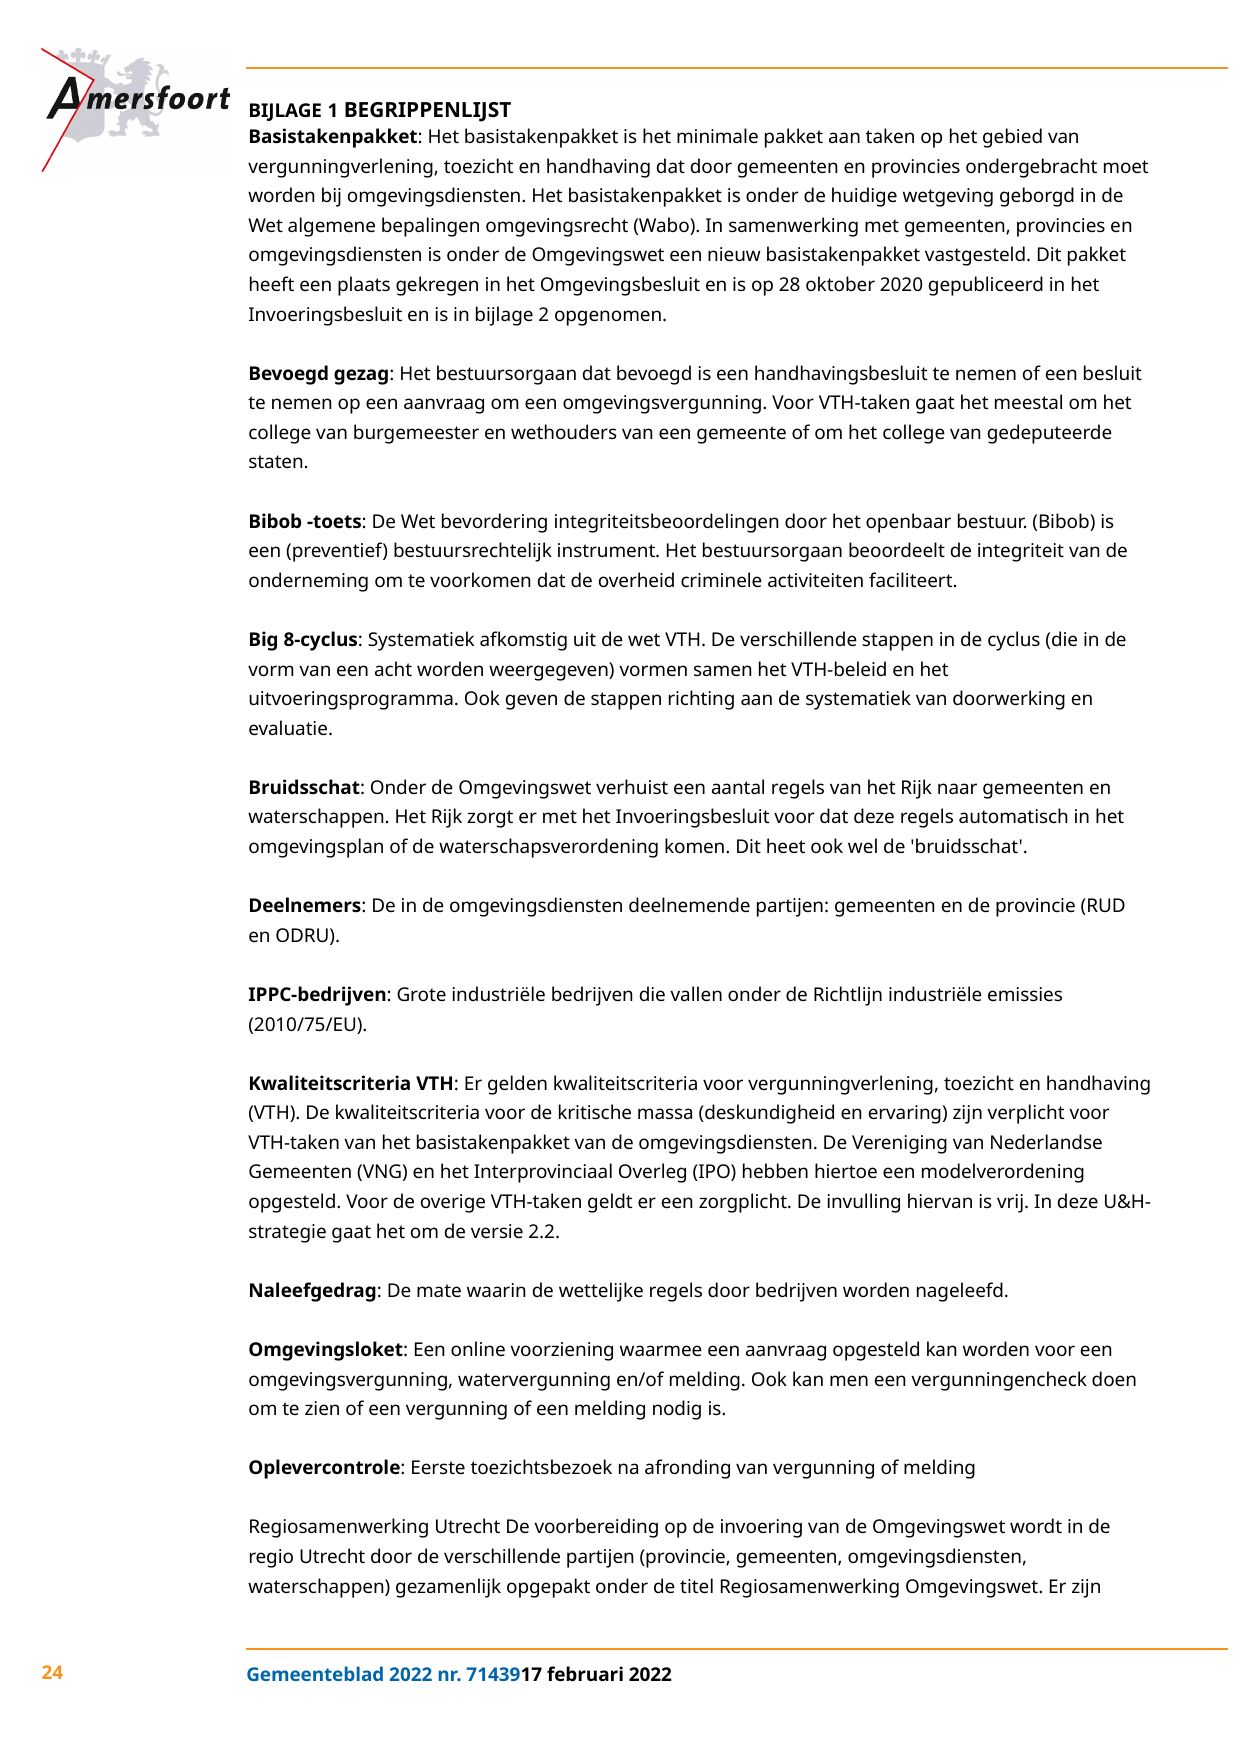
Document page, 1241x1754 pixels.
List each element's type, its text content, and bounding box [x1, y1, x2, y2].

text IPPC-bedrijven: Grote industriële bedrijven die vallen onder de Richtlijn industriële emissies (2010/75/EU). [248, 981, 1152, 1037]
picture [41, 47, 231, 172]
text Bevoegd gezag: Het bestuursorgaan dat bevoegd is een handhavingsbesluit te nemen of een besluit te nemen op een aanvraag om een omgevingsvergunning. Voor VTH-taken gaat het meestal om het college van burgemeester en wethouders van een gemeente of om het college van gedeputeerde staten. [248, 360, 1152, 474]
text Regiosamenwerking Utrecht De voorbereiding op de invoering van de Omgevingswet wordt in de regio Utrecht door de verschillende partijen (provincie, gemeenten, omgevingsdiensten, waterschappen) gezamenlijk opgepakt onder de titel Regiosamenwerking Omgevingswet. Er zijn [248, 1514, 1152, 1599]
text Naleefgedrag: De mate waarin de wettelijke regels door bedrijven worden nageleefd. [248, 1277, 1152, 1303]
text Bruidsschat: Onder de Omgevingswet verhuist een aantal regels van het Rijk naar gemeenten en waterschappen. Het Rijk zorgt er met het Invoeringsbesluit voor dat deze regels automatisch in het omgevingsplan of de waterschapsverordening komen. Dit heet ook wel de 'bruidsschat'. [248, 774, 1152, 859]
text Deelnemers: De in de omgevingsdiensten deelnemende partijen: gemeenten en de provincie (RUD en ODRU). [248, 892, 1152, 948]
text Kwaliteitscriteria VTH: Er gelden kwaliteitscriteria voor vergunningverlening, toezicht en handhaving (VTH). De kwaliteitscriteria voor de kritische massa (deskundigheid en ervaring) zijn verplicht voor VTH-taken van het basistakenpakket van de omgevingsdiensten. De Vereniging van Nederlandse Gemeenten (VNG) en het Interprovinciaal Overleg (IPO) hebben hiertoe een modelverordening opgesteld. Voor de overige VTH-taken geldt er een zorgplicht. De invulling hiervan is vrij. In deze U&H-strategie gaat het om de versie 2.2. [248, 1070, 1152, 1244]
text Basistakenpakket: Het basistakenpakket is het minimale pakket aan taken op het gebied van vergunningverlening, toezicht en handhaving dat door gemeenten en provincies ondergebracht moet worden bij omgevingsdiensten. Het basistakenpakket is onder de huidige wetgeving geborgd in de Wet algemene bepalingen omgevingsrecht (Wabo). In samenwerking met gemeenten, provincies en omgevingsdiensten is onder de Omgevingswet een nieuw basistakenpakket vastgesteld. Dit pakket heeft een plaats gekregen in het Omgevingsbesluit en is op 28 oktober 2020 gepubliceerd in het Invoeringsbesluit en is in bijlage 2 opgenomen. [248, 123, 1152, 327]
text Big 8-cyclus: Systematiek afkomstig uit de wet VTH. De verschillende stappen in de cyclus (die in de vorm van een acht worden weergegeven) vormen samen het VTH-beleid en het uitvoeringsprogramma. Ook geven de stappen richting aan de systematiek van doorwerking en evaluatie. [248, 626, 1152, 741]
text BIJLAGE 1 BEGRIPPENLIJST [248, 95, 1152, 123]
text Oplevercontrole: Eerste toezichtsbezoek na afronding van vergunning of melding [248, 1454, 1152, 1480]
text Omgevingsloket: Een online voorziening waarmee een aanvraag opgesteld kan worden voor een omgevingsvergunning, watervergunning en/of melding. Ook kan men een vergunningencheck doen om te zien of een vergunning of een melding nodig is. [248, 1336, 1152, 1421]
text Bibob -toets: De Wet bevordering integriteitsbeoordelingen door het openbaar bestuur. (Bibob) is een (preventief) bestuursrechtelijk instrument. Het bestuursorgaan beoordeelt de integriteit van de onderneming om te voorkomen dat de overheid criminele activiteiten faciliteert. [248, 508, 1152, 593]
